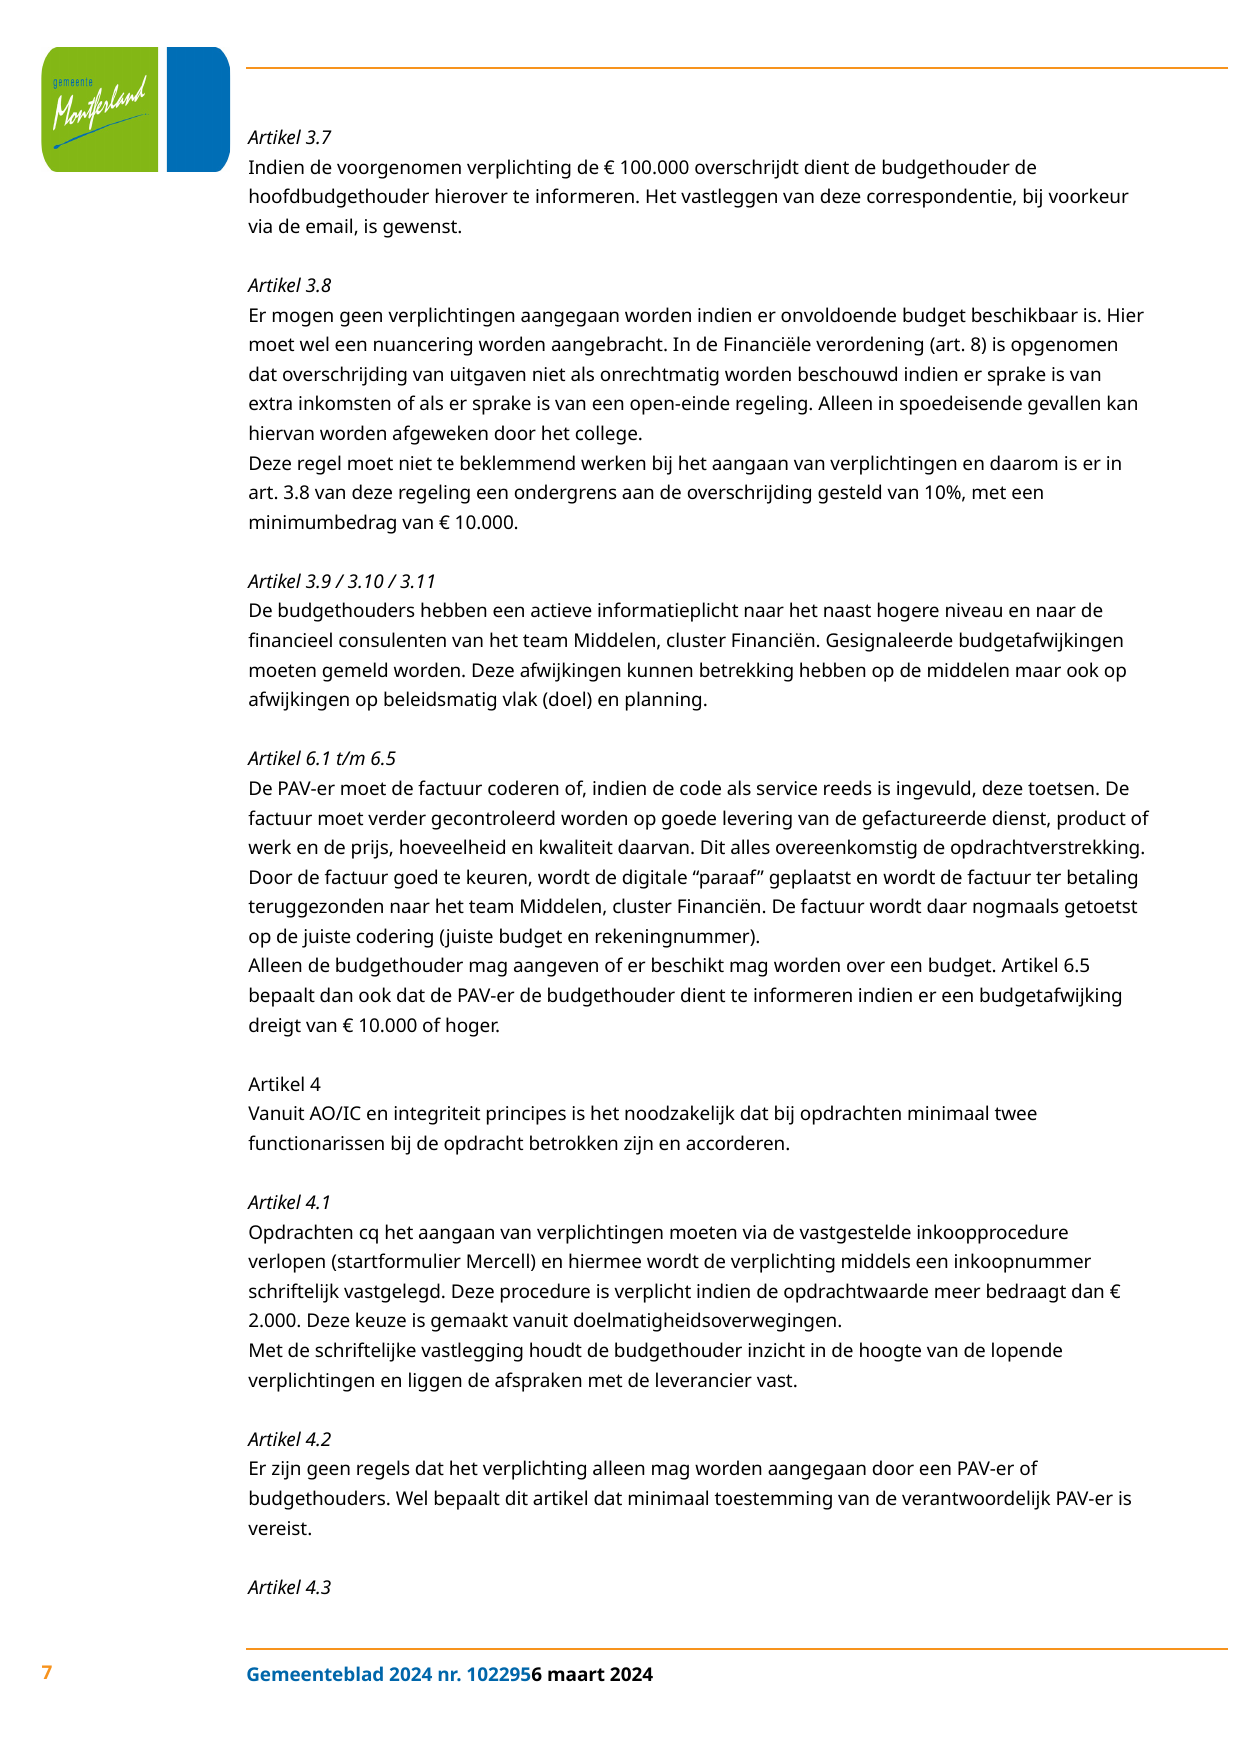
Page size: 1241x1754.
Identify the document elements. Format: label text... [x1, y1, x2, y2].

text De budgethouders hebben een actieve informatieplicht naar het naast hogere niveau en naar de financieel consulenten van het team Middelen, cluster Financiën. Gesignaleerde budgetafwijkingen moeten gemeld worden. Deze afwijkingen kunnen betrekking hebben op de middelen maar ook op afwijkingen op beleidsmatig vlak (doel) en planning. [248, 598, 1152, 712]
text Met de schriftelijke vastlegging houdt de budgethouder inzicht in de hoogte van de lopende verplichtingen en liggen de afspraken met de leverancier vast. [248, 1337, 1152, 1393]
text Artikel 3.8 [248, 272, 1152, 298]
text Alleen de budgethouder mag aangeven of er beschikt mag worden over een budget. Artikel 6.5 bepaalt dan ook dat de PAV-er de budgethouder dient te informeren indien er een budgetafwijking dreigt van € 10.000 of hoger. [248, 953, 1152, 1038]
text Er zijn geen regels dat het verplichting alleen mag worden aangegaan door een PAV-er of budgethouders. Wel bepaalt dit artikel dat minimaal toestemming van de verantwoordelijk PAV-er is vereist. [248, 1456, 1152, 1541]
text Er mogen geen verplichtingen aangegaan worden indien er onvoldoende budget beschikbaar is. Hier moet wel een nuancering worden aangebracht. In de Financiële verordening (art. 8) is opgenomen dat overschrijding van uitgaven niet als onrechtmatig worden beschouwd indien er sprake is van extra inkomsten of als er sprake is van een open-einde regeling. Alleen in spoedeisende gevallen kan hiervan worden afgeweken door het college. [248, 302, 1152, 446]
text Artikel 3.7 [248, 124, 1152, 150]
text Indien de voorgenomen verplichting de € 100.000 overschrijdt dient de budgethouder de hoofdbudgethouder hierover te informeren. Het vastleggen van deze correspondentie, bij voorkeur via de email, is gewenst. [248, 154, 1152, 239]
text Vanuit AO/IC en integriteit principes is het noodzakelijk dat bij opdrachten minimaal twee functionarissen bij de opdracht betrokken zijn en accorderen. [248, 1101, 1152, 1156]
text Artikel 4.3 [248, 1574, 1152, 1600]
picture [41, 47, 231, 172]
text Opdrachten cq het aangaan van verplichtingen moeten via de vastgestelde inkoopprocedure verlopen (startformulier Mercell) en hiermee wordt de verplichting middels een inkoopnummer schriftelijk vastgelegd. Deze procedure is verplicht indien de opdrachtwaarde meer bedraagt dan € 2.000. Deze keuze is gemaakt vanuit doelmatigheidsoverwegingen. [248, 1219, 1152, 1333]
text De PAV-er moet de factuur coderen of, indien de code als service reeds is ingevuld, deze toetsen. De factuur moet verder gecontroleerd worden op goede levering van de gefactureerde dienst, product of werk en de prijs, hoeveelheid en kwaliteit daarvan. Dit alles overeenkomstig de opdrachtverstrekking. Door de factuur goed te keuren, wordt de digitale “paraaf” geplaatst en wordt de factuur ter betaling teruggezonden naar het team Middelen, cluster Financiën. De factuur wordt daar nogmaals getoetst op de juiste codering (juiste budget en rekeningnummer). [248, 775, 1152, 949]
text Artikel 3.9 / 3.10 / 3.11 [248, 568, 1152, 594]
text Artikel 4 [248, 1071, 1152, 1097]
text Deze regel moet niet te beklemmend werken bij het aangaan van verplichtingen en daarom is er in art. 3.8 van deze regeling een ondergrens aan de overschrijding gesteld van 10%, met een minimumbedrag van € 10.000. [248, 450, 1152, 535]
text Artikel 4.2 [248, 1426, 1152, 1452]
text Artikel 6.1 t/m 6.5 [248, 746, 1152, 771]
text Artikel 4.1 [248, 1189, 1152, 1215]
